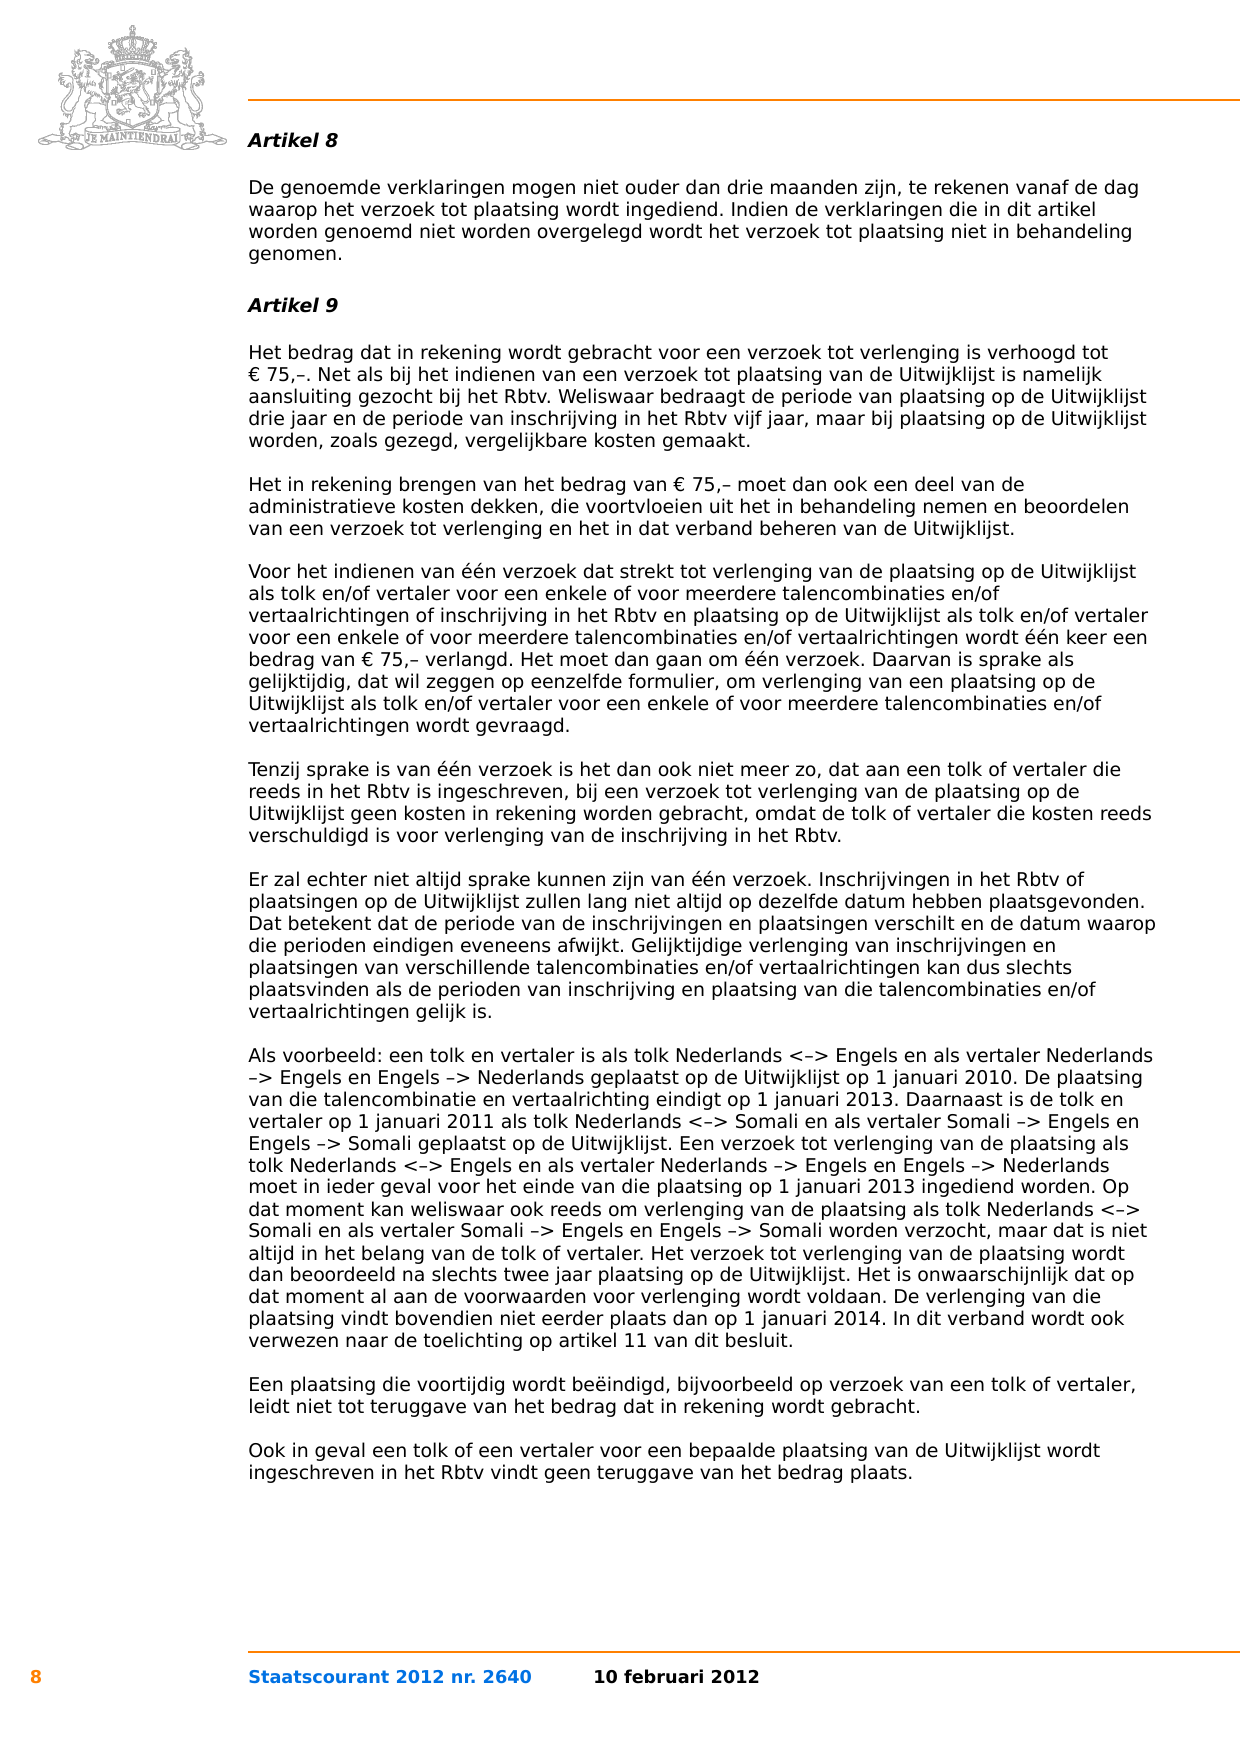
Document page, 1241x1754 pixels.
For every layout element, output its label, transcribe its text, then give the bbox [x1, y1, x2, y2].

text Het bedrag dat in rekening wordt gebracht voor een verzoek tot verlenging is verhoogd tot € 75,–. Net als bij het indienen van een verzoek tot plaatsing van de Uitwijklijst is namelijk aansluiting gezocht bij het Rbtv. Weliswaar bedraagt de periode van plaatsing op de Uitwijklijst drie jaar en de periode van inschrijving in het Rbtv vijf jaar, maar bij plaatsing op de Uitwijklijst worden, zoals gezegd, vergelijkbare kosten gemaakt. [248, 342, 1163, 452]
subtitle Artikel 8 [248, 130, 1163, 152]
subtitle Artikel 9 [248, 295, 1163, 317]
text Voor het indienen van één verzoek dat strekt tot verlenging van de plaatsing op de Uitwijklijst als tolk en/of vertaler voor een enkele of voor meerdere talencombinaties en/of vertaalrichtingen of inschrijving in het Rbtv en plaatsing op de Uitwijklijst als tolk en/of vertaler voor een enkele of voor meerdere talencombinaties en/of vertaalrichtingen wordt één keer een bedrag van € 75,– verlangd. Het moet dan gaan om één verzoek. Daarvan is sprake als gelijktijdig, dat wil zeggen op eenzelfde formulier, om verlenging van een plaatsing op de Uitwijklijst als tolk en/of vertaler voor een enkele of voor meerdere talencombinaties en/of vertaalrichtingen wordt gevraagd. [248, 561, 1163, 737]
text Er zal echter niet altijd sprake kunnen zijn van één verzoek. Inschrijvingen in het Rbtv of plaatsingen op de Uitwijklijst zullen lang niet altijd op dezelfde datum hebben plaatsgevonden. Dat betekent dat de periode van de inschrijvingen en plaatsingen verschilt en de datum waarop die perioden eindigen eveneens afwijkt. Gelijktijdige verlenging van inschrijvingen en plaatsingen van verschillende talencombinaties en/of vertaalrichtingen kan dus slechts plaatsvinden als de perioden van inschrijving en plaatsing van die talencombinaties en/of vertaalrichtingen gelijk is. [248, 869, 1163, 1023]
picture [38, 25, 227, 150]
text Tenzij sprake is van één verzoek is het dan ook niet meer zo, dat aan een tolk of vertaler die reeds in het Rbtv is ingeschreven, bij een verzoek tot verlenging van de plaatsing op de Uitwijklijst geen kosten in rekening worden gebracht, omdat de tolk of vertaler die kosten reeds verschuldigd is voor verlenging van de inschrijving in het Rbtv. [248, 759, 1163, 847]
text Het in rekening brengen van het bedrag van € 75,– moet dan ook een deel van de administratieve kosten dekken, die voortvloeien uit het in behandeling nemen en beoordelen van een verzoek tot verlenging en het in dat verband beheren van de Uitwijklijst. [248, 473, 1163, 539]
text De genoemde verklaringen mogen niet ouder dan drie maanden zijn, te rekenen vanaf de dag waarop het verzoek tot plaatsing wordt ingediend. Indien de verklaringen die in dit artikel worden genoemd niet worden overgelegd wordt het verzoek tot plaatsing niet in behandeling genomen. [248, 177, 1163, 265]
text Een plaatsing die voortijdig wordt beëindigd, bijvoorbeeld op verzoek van een tolk of vertaler, leidt niet tot teruggave van het bedrag dat in rekening wordt gebracht. [248, 1374, 1163, 1418]
text Als voorbeeld: een tolk en vertaler is als tolk Nederlands <–> Engels en als vertaler Nederlands –> Engels en Engels –> Nederlands geplaatst op de Uitwijklijst op 1 januari 2010. De plaatsing van die talencombinatie en vertaalrichting eindigt op 1 januari 2013. Daarnaast is de tolk en vertaler op 1 januari 2011 als tolk Nederlands <–> Somali en als vertaler Somali –> Engels en Engels –> Somali geplaatst op de Uitwijklijst. Een verzoek tot verlenging van de plaatsing als tolk Nederlands <–> Engels en als vertaler Nederlands –> Engels en Engels –> Nederlands moet in ieder geval voor het einde van die plaatsing op 1 januari 2013 ingediend worden. Op dat moment kan weliswaar ook reeds om verlenging van de plaatsing als tolk Nederlands <–> Somali en als vertaler Somali –> Engels en Engels –> Somali worden verzocht, maar dat is niet altijd in het belang van de tolk of vertaler. Het verzoek tot verlenging van de plaatsing wordt dan beoordeeld na slechts twee jaar plaatsing op de Uitwijklijst. Het is onwaarschijnlijk dat op dat moment al aan de voorwaarden voor verlenging wordt voldaan. De verlenging van die plaatsing vindt bovendien niet eerder plaats dan op 1 januari 2014. In dit verband wordt ook verwezen naar de toelichting op artikel 11 van dit besluit. [248, 1044, 1163, 1352]
text Ook in geval een tolk of een vertaler voor een bepaalde plaatsing van de Uitwijklijst wordt ingeschreven in het Rbtv vindt geen teruggave van het bedrag plaats. [248, 1440, 1163, 1484]
